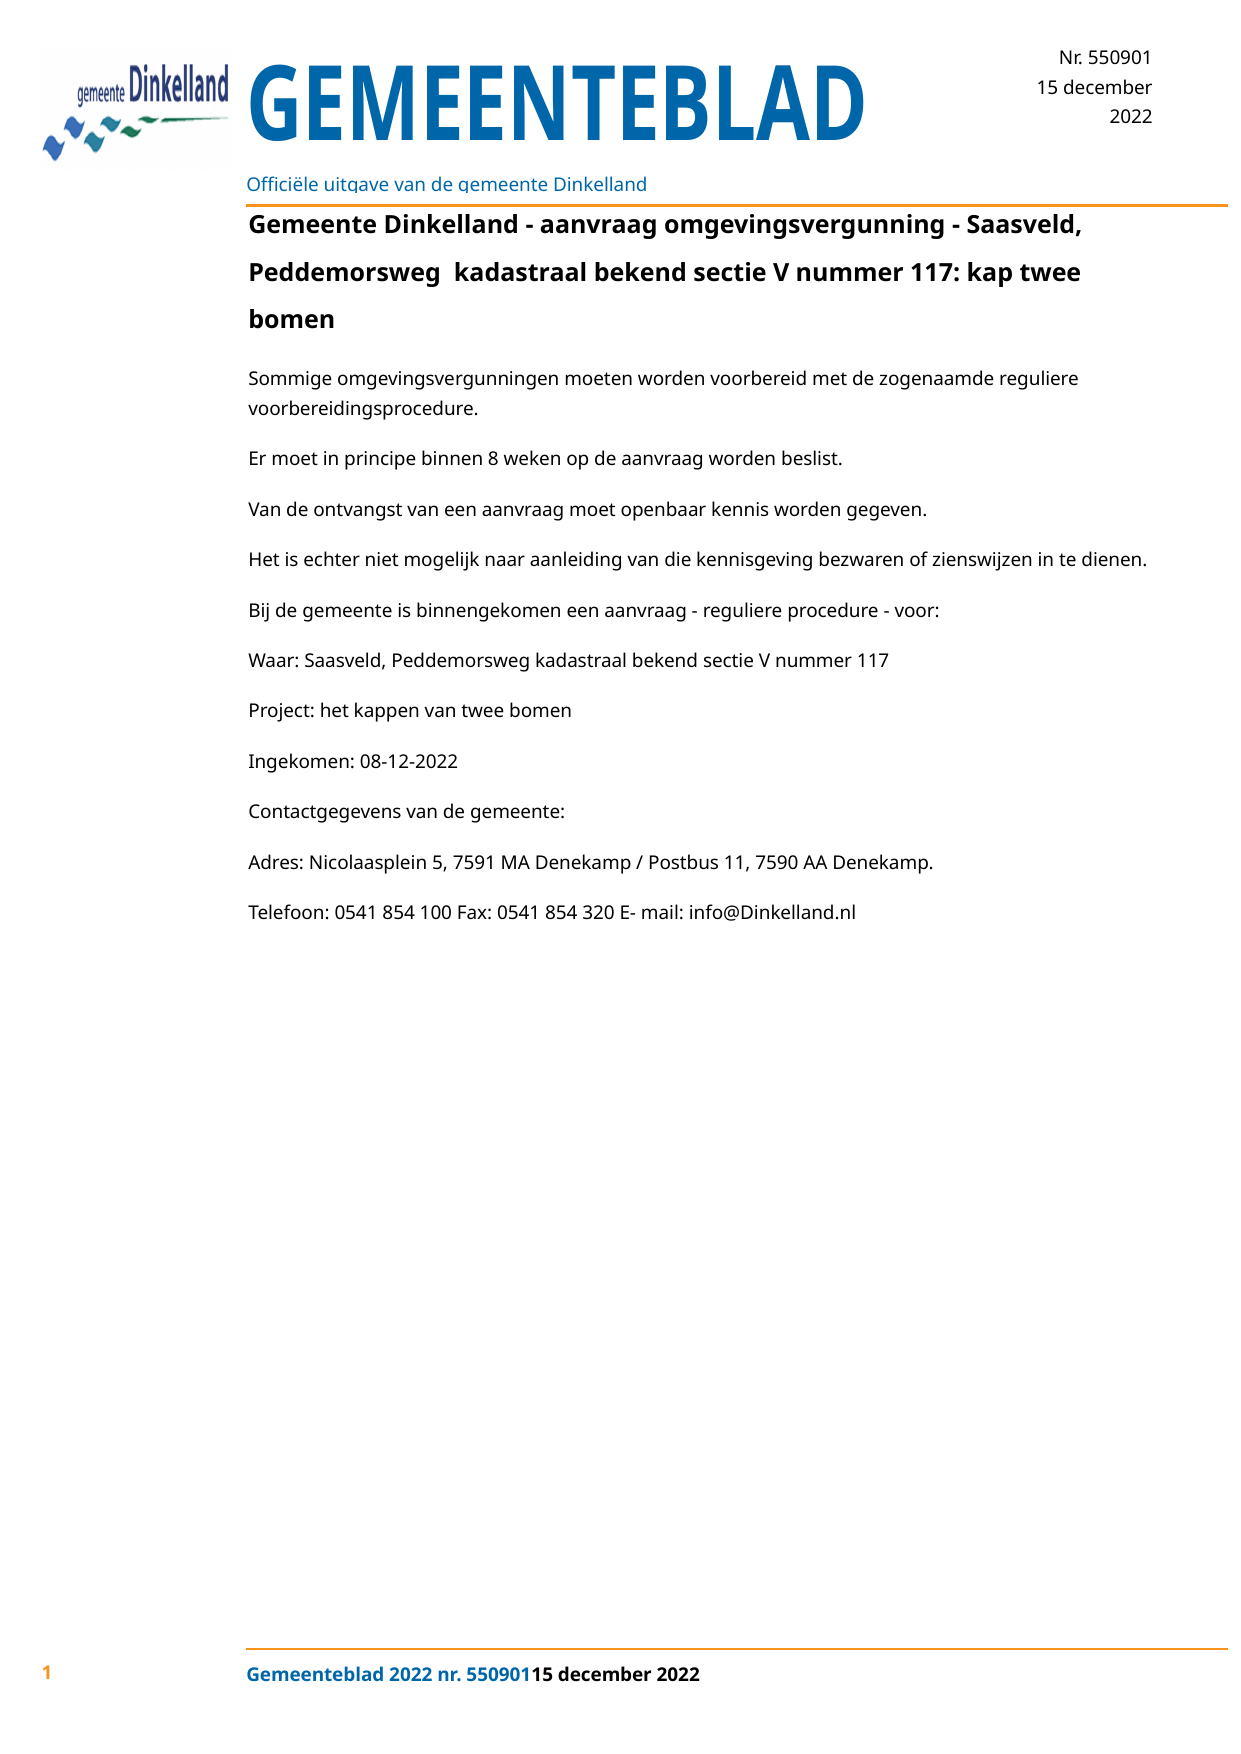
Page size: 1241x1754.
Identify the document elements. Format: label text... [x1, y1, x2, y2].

text Waar: Saasveld, Peddemorsweg kadastraal bekend sectie V nummer 117 [248, 647, 1152, 673]
text Van de ontvangst van een aanvraag moet openbaar kennis worden gegeven. [248, 496, 1152, 522]
text Adres: Nicolaasplein 5, 7591 MA Denekamp / Postbus 11, 7590 AA Denekamp. [248, 849, 1152, 874]
picture [41, 47, 231, 172]
text Contactgegevens van de gemeente: [248, 798, 1152, 824]
text Ingekomen: 08-12-2022 [248, 748, 1152, 774]
text Er moet in principe binnen 8 weken op de aanvraag worden beslist. [248, 446, 1152, 471]
text Het is echter niet mogelijk naar aanleiding van die kennisgeving bezwaren of zienswijzen in te dienen. [248, 546, 1152, 572]
text Bij de gemeente is binnengekomen een aanvraag - reguliere procedure - voor: [248, 597, 1152, 622]
text Gemeente Dinkelland - aanvraag omgevingsvergunning - Saasveld, Peddemorsweg kadastraal bekend sectie V nummer 117: kap twee bomen [248, 207, 1152, 336]
text Sommige omgevingsvergunningen moeten worden voorbereid met de zogenaamde reguliere voorbereidingsprocedure. [248, 366, 1152, 421]
text Project: het kappen van twee bomen [248, 698, 1152, 723]
text Telefoon: 0541 854 100 Fax: 0541 854 320 E- mail: info@Dinkelland.nl [248, 899, 1152, 925]
